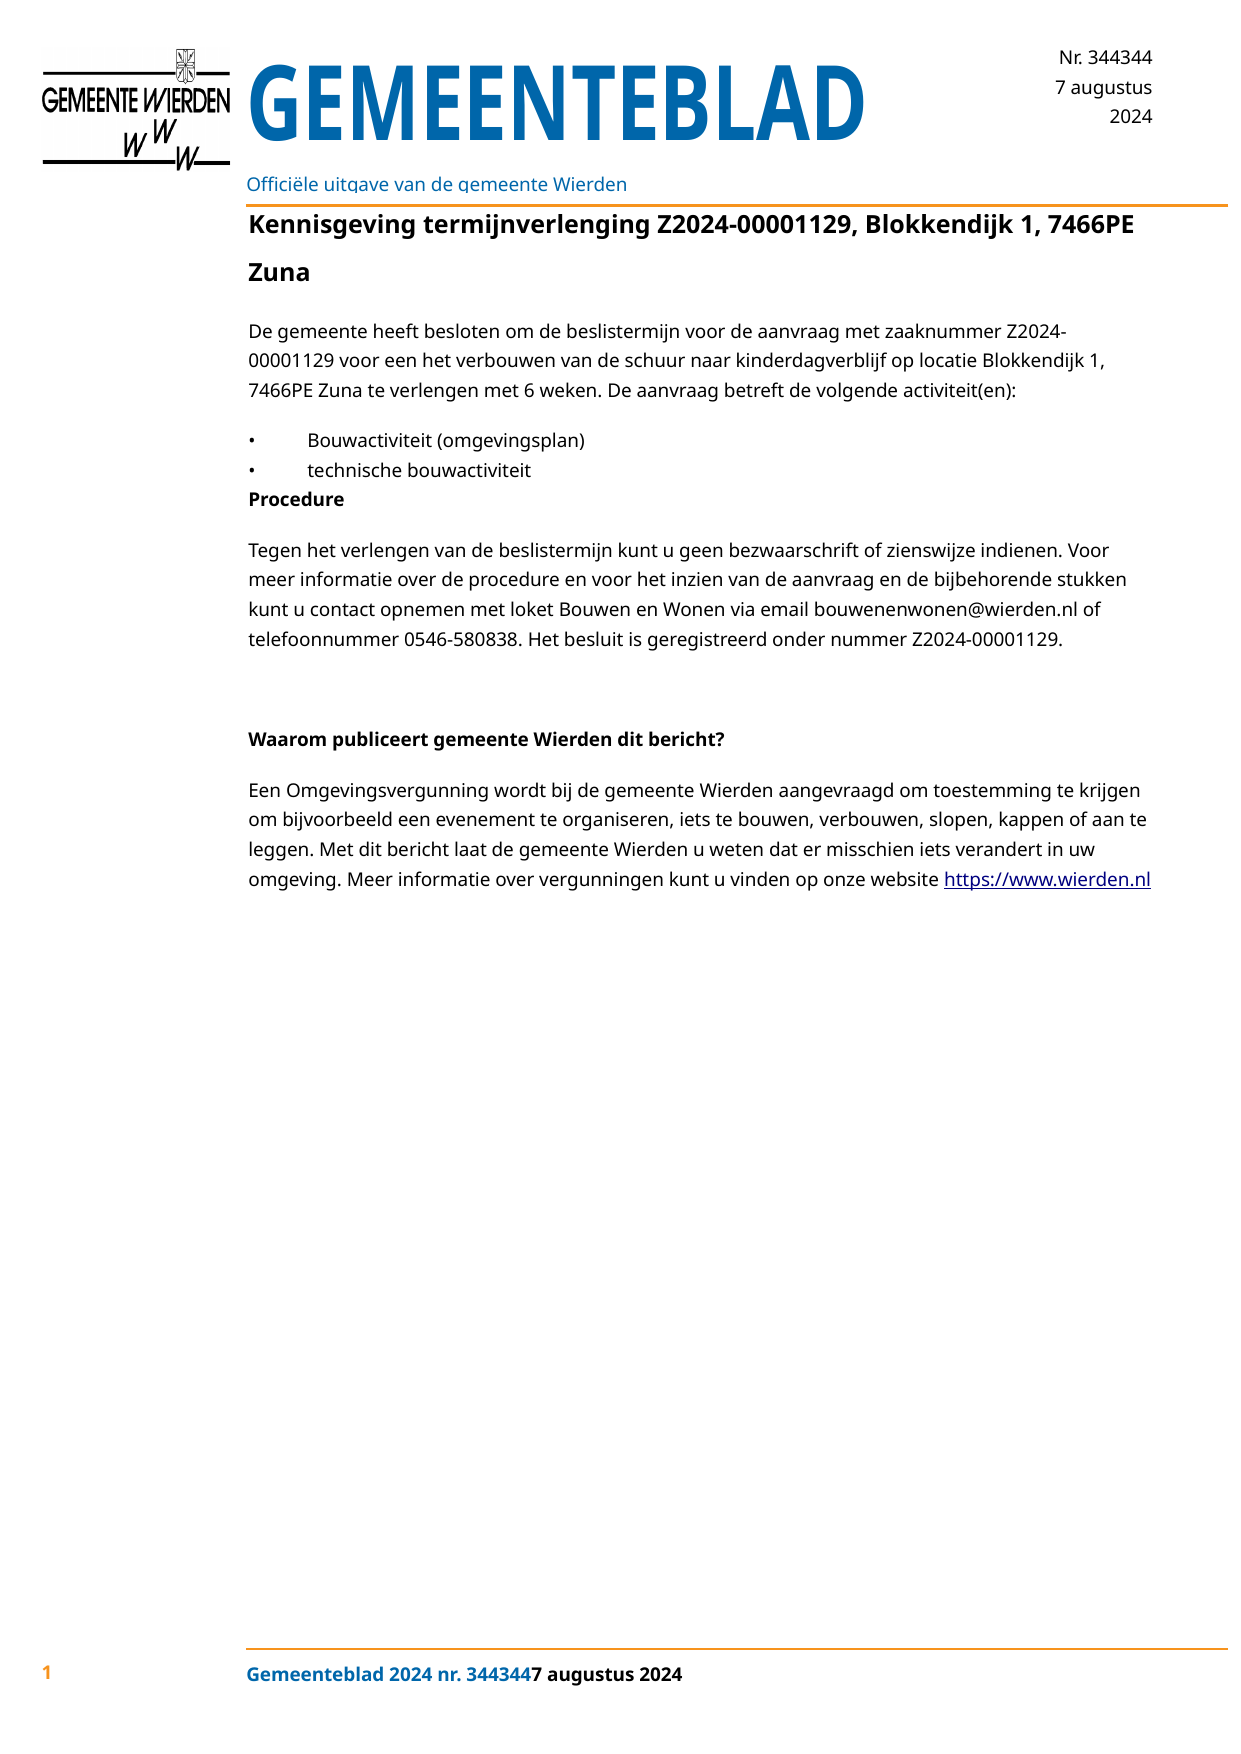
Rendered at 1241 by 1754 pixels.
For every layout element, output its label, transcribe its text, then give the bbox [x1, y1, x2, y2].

text Tegen het verlengen van de beslistermijn kunt u geen bezwaarschrift of zienswijze indienen. Voor meer informatie over de procedure en voor het inzien van de aanvraag en de bijbehorende stukken kunt u contact opnemen met loket Bouwen en Wonen via email bouwenenwonen@wierden.nl of telefoonnummer 0546-580838. Het besluit is geregistreerd onder nummer Z2024-00001129. [248, 537, 1152, 652]
picture [41, 47, 231, 172]
text Procedure [248, 487, 1152, 512]
list Bouwactiviteit (omgevingsplan) [248, 427, 1152, 453]
text Waarom publiceert gemeente Wierden dit bericht? [248, 727, 1152, 752]
text De gemeente heeft besloten om de beslistermijn voor de aanvraag met zaaknummer Z2024-00001129 voor een het verbouwen van de schuur naar kinderdagverblijf op locatie Blokkendijk 1, 7466PE Zuna te verlengen met 6 weken. De aanvraag betreft de volgende activiteit(en): [248, 318, 1152, 403]
list technische bouwactiviteit [248, 457, 1152, 483]
text Een Omgevingsvergunning wordt bij de gemeente Wierden aangevraagd om toestemming te krijgen om bijvoorbeeld een evenement te organiseren, iets te bouwen, verbouwen, slopen, kappen of aan te leggen. Met dit bericht laat de gemeente Wierden u weten dat er misschien iets verandert in uw omgeving. Meer informatie over vergunningen kunt u vinden op onze website https://www.wierden.nl [248, 777, 1152, 892]
text Kennisgeving termijnverlenging Z2024-00001129, Blokkendijk 1, 7466PE Zuna [248, 207, 1152, 288]
